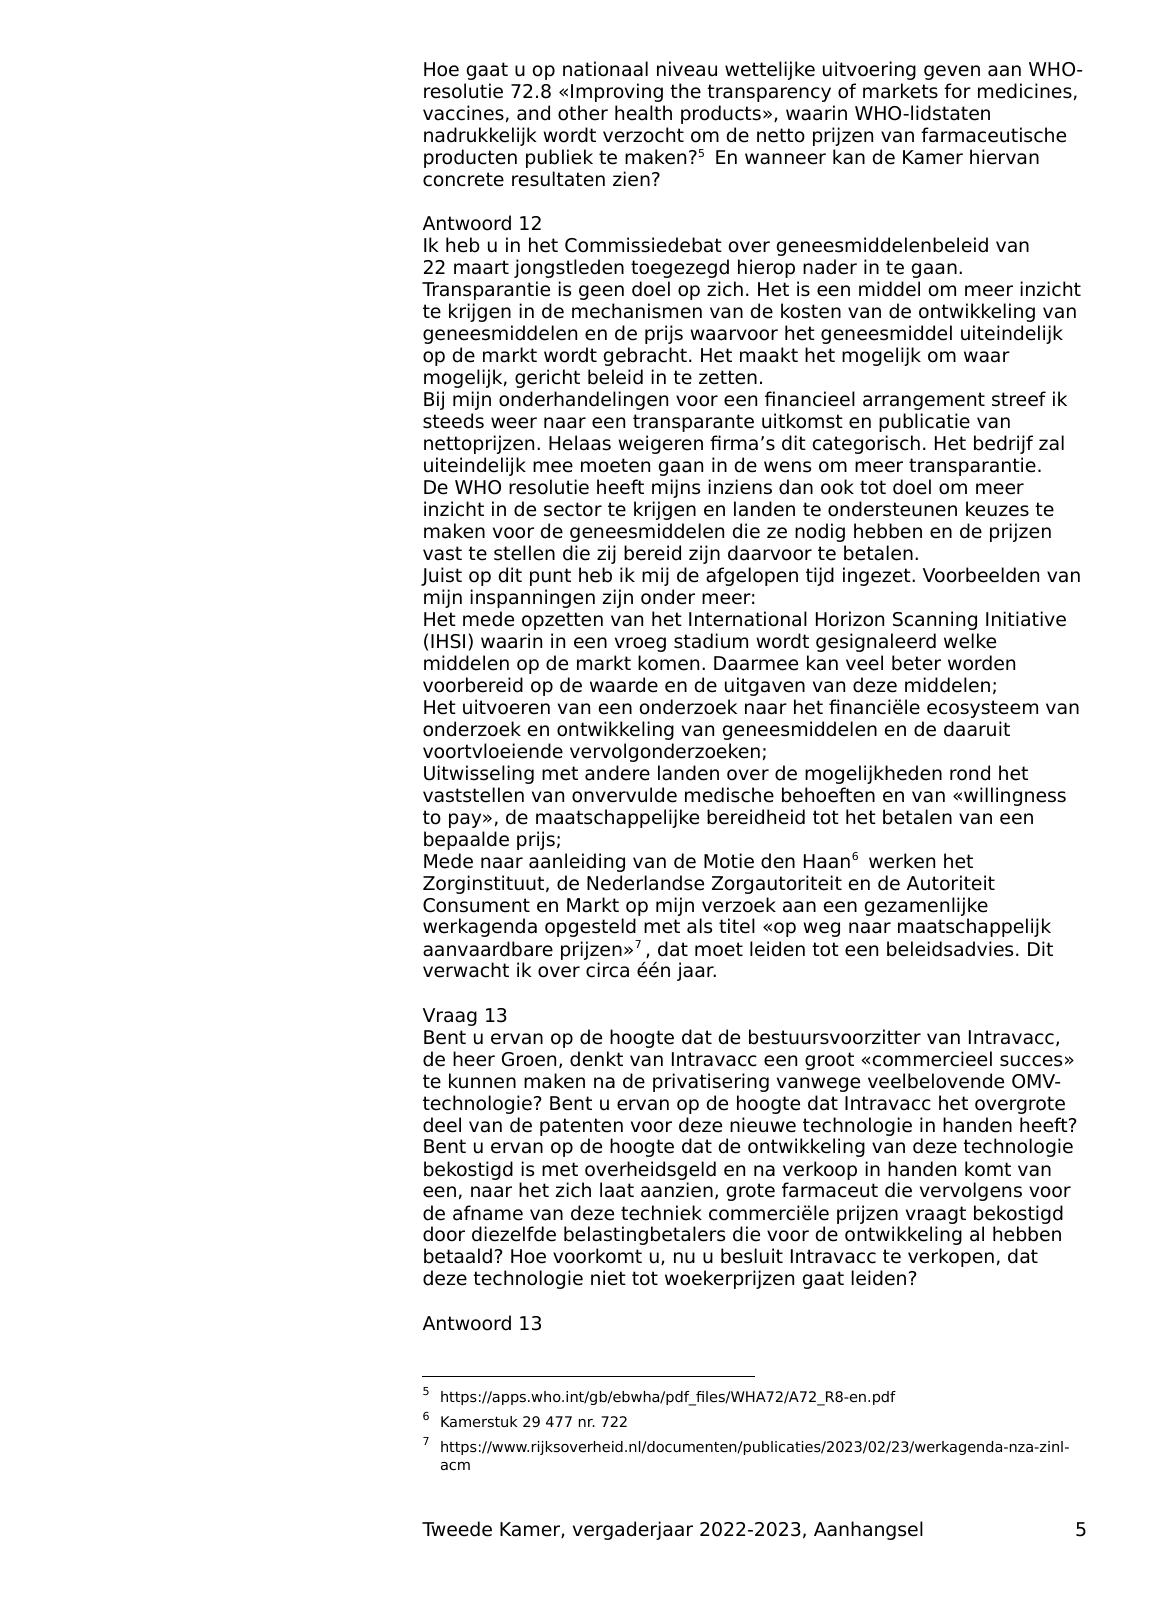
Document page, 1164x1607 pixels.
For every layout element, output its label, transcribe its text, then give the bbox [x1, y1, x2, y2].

text Het mede opzetten van het International Horizon Scanning Initiative (IHSI) waarin in een vroeg stadium wordt gesignaleerd welke middelen op de markt komen. Daarmee kan veel beter worden voorbereid op de waarde en de uitgaven van deze middelen; [422, 609, 1087, 697]
text Transparantie is geen doel op zich. Het is een middel om meer inzicht te krijgen in de mechanismen van de kosten van de ontwikkeling van geneesmiddelen en de prijs waarvoor het geneesmiddel uiteindelijk op de markt wordt gebracht. Het maakt het mogelijk om waar mogelijk, gericht beleid in te zetten. [422, 279, 1087, 389]
text Uitwisseling met andere landen over de mogelijkheden rond het vaststellen van onvervulde medische behoeften en van «willingness to pay», de maatschappelijke bereidheid tot het betalen van een bepaalde prijs; [422, 763, 1087, 851]
text Bij mijn onderhandelingen voor een financieel arrangement streef ik steeds weer naar een transparante uitkomst en publicatie van nettoprijzen. Helaas weigeren firma’s dit categorisch. Het bedrijf zal uiteindelijk mee moeten gaan in de wens om meer transparantie. [422, 389, 1087, 477]
text De WHO resolutie heeft mijns inziens dan ook tot doel om meer inzicht in de sector te krijgen en landen te ondersteunen keuzes te maken voor de geneesmiddelen die ze nodig hebben en de prijzen vast te stellen die zij bereid zijn daarvoor te betalen. [422, 477, 1087, 565]
text Bent u ervan op de hoogte dat de bestuursvoorzitter van Intravacc, de heer Groen, denkt van Intravacc een groot «commercieel succes» te kunnen maken na de privatisering vanwege veelbelovende OMV-technologie? Bent u ervan op de hoogte dat Intravacc het overgrote deel van de patenten voor deze nieuwe technologie in handen heeft? Bent u ervan op de hoogte dat de ontwikkeling van deze technologie bekostigd is met overheidsgeld en na verkoop in handen komt van een, naar het zich laat aanzien, grote farmaceut die vervolgens voor de afname van deze techniek commerciële prijzen vraagt bekostigd door diezelfde belastingbetalers die voor de ontwikkeling al hebben betaald? Hoe voorkomt u, nu u besluit Intravacc te verkopen, dat deze technologie niet tot woekerprijzen gaat leiden? [422, 1027, 1087, 1290]
text Vraag 13 [422, 1004, 1087, 1027]
text Hoe gaat u op nationaal niveau wettelijke uitvoering geven aan WHO-resolutie 72.8 «Improving the transparency of markets for medicines, vaccines, and other health products», waarin WHO-lidstaten nadrukkelijk wordt verzocht om de netto prijzen van farmaceutische producten publiek te maken? En wanneer kan de Kamer hiervan concrete resultaten zien? [422, 59, 1087, 191]
text https://apps.who.int/gb/ebwha/pdf_files/WHA72/A72_R8-en.pdf [422, 1385, 1087, 1407]
text Ik heb u in het Commissiedebat over geneesmiddelenbeleid van 22 maart jongstleden toegezegd hierop nader in te gaan. [422, 235, 1087, 279]
text Mede naar aanleiding van de Motie den Haan werken het Zorginstituut, de Nederlandse Zorgautoriteit en de Autoriteit Consument en Markt op mijn verzoek aan een gezamenlijke werkagenda opgesteld met als titel «op weg naar maatschappelijk aanvaardbare prijzen», dat moet leiden tot een beleidsadvies. Dit verwacht ik over circa één jaar. [422, 851, 1087, 982]
text Juist op dit punt heb ik mij de afgelopen tijd ingezet. Voorbeelden van mijn inspanningen zijn onder meer: [422, 565, 1087, 609]
text https://www.rijksoverheid.nl/documenten/publicaties/2023/02/23/werkagenda-nza-zinl-acm [422, 1435, 1087, 1474]
text Antwoord 12 [422, 213, 1087, 235]
text Antwoord 13 [422, 1312, 1087, 1334]
text Kamerstuk 29 477 nr. 722 [422, 1410, 1087, 1432]
text Het uitvoeren van een onderzoek naar het financiële ecosysteem van onderzoek en ontwikkeling van geneesmiddelen en de daaruit voortvloeiende vervolgonderzoeken; [422, 697, 1087, 763]
